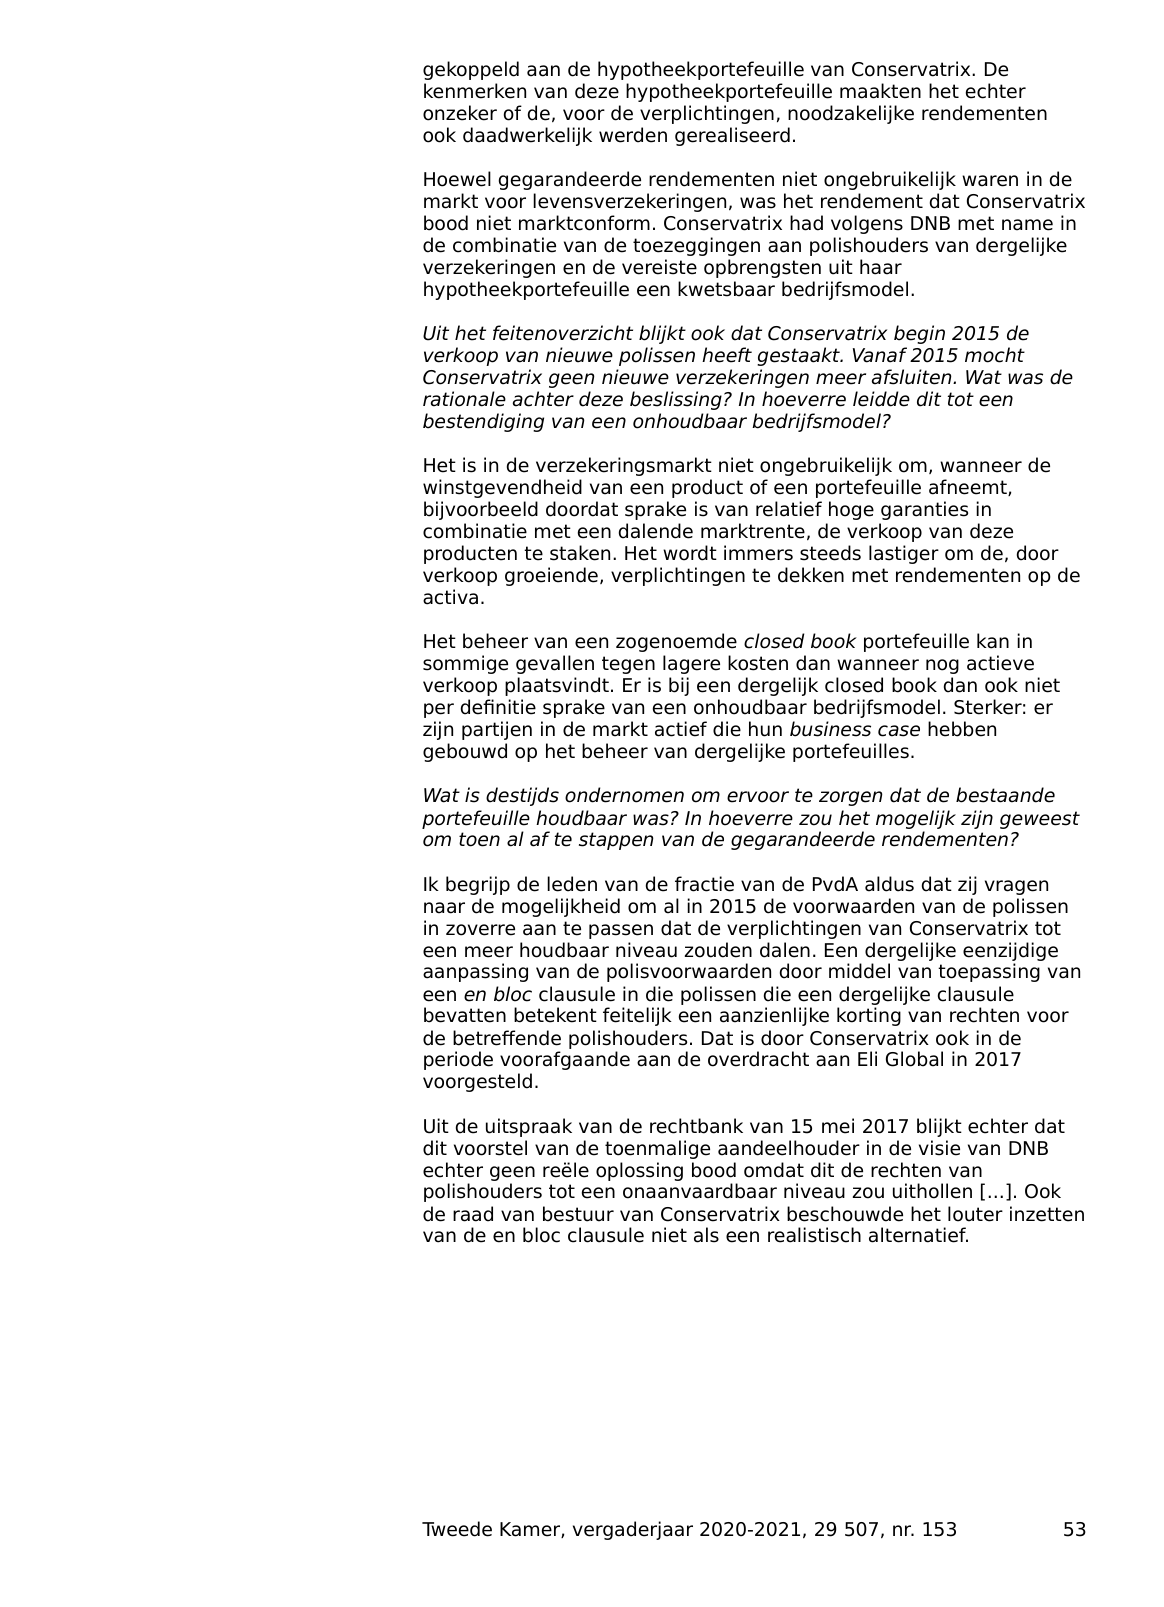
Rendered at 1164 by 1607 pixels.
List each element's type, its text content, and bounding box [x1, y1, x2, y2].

text Uit de uitspraak van de rechtbank van 15 mei 2017 blijkt echter dat dit voorstel van de toenmalige aandeelhouder in de visie van DNB echter geen reële oplossing bood omdat dit de rechten van polishouders tot een onaanvaardbaar niveau zou uithollen [...]. Ook de raad van bestuur van Conservatrix beschouwde het louter inzetten van de en bloc clausule niet als een realistisch alternatief. [422, 1116, 1087, 1247]
text Wat is destijds ondernomen om ervoor te zorgen dat de bestaande portefeuille houdbaar was? In hoeverre zou het mogelijk zijn geweest om toen al af te stappen van de gegarandeerde rendementen? [422, 785, 1087, 851]
subtitle Uit het feitenoverzicht blijkt ook dat Conservatrix begin 2015 de verkoop van nieuwe polissen heeft gestaakt. Vanaf 2015 mocht Conservatrix geen nieuwe verzekeringen meer afsluiten. Wat was de rationale achter deze beslissing? In hoeverre leidde dit tot een bestendiging van een onhoudbaar bedrijfsmodel? [422, 323, 1087, 433]
text Het is in de verzekeringsmarkt niet ongebruikelijk om, wanneer de winstgevendheid van een product of een portefeuille afneemt, bijvoorbeeld doordat sprake is van relatief hoge garanties in combinatie met een dalende marktrente, de verkoop van deze producten te staken. Het wordt immers steeds lastiger om de, door verkoop groeiende, verplichtingen te dekken met rendementen op de activa. [422, 455, 1087, 609]
text gekoppeld aan de hypotheekportefeuille van Conservatrix. De kenmerken van deze hypotheekportefeuille maakten het echter onzeker of de, voor de verplichtingen, noodzakelijke rendementen ook daadwerkelijk werden gerealiseerd. [422, 59, 1087, 147]
text Ik begrijp de leden van de fractie van de PvdA aldus dat zij vragen naar de mogelijkheid om al in 2015 de voorwaarden van de polissen in zoverre aan te passen dat de verplichtingen van Conservatrix tot een meer houdbaar niveau zouden dalen. Een dergelijke eenzijdige aanpassing van de polisvoorwaarden door middel van toepassing van een en bloc clausule in die polissen die een dergelijke clausule bevatten betekent feitelijk een aanzienlijke korting van rechten voor de betreffende polishouders. Dat is door Conservatrix ook in de periode voorafgaande aan de overdracht aan Eli Global in 2017 voorgesteld. [422, 873, 1087, 1093]
text Het beheer van een zogenoemde closed book portefeuille kan in sommige gevallen tegen lagere kosten dan wanneer nog actieve verkoop plaatsvindt. Er is bij een dergelijk closed book dan ook niet per definitie sprake van een onhoudbaar bedrijfsmodel. Sterker: er zijn partijen in de markt actief die hun business case hebben gebouwd op het beheer van dergelijke portefeuilles. [422, 631, 1087, 763]
text Hoewel gegarandeerde rendementen niet ongebruikelijk waren in de markt voor levensverzekeringen, was het rendement dat Conservatrix bood niet marktconform. Conservatrix had volgens DNB met name in de combinatie van de toezeggingen aan polishouders van dergelijke verzekeringen en de vereiste opbrengsten uit haar hypotheekportefeuille een kwetsbaar bedrijfsmodel. [422, 169, 1087, 301]
